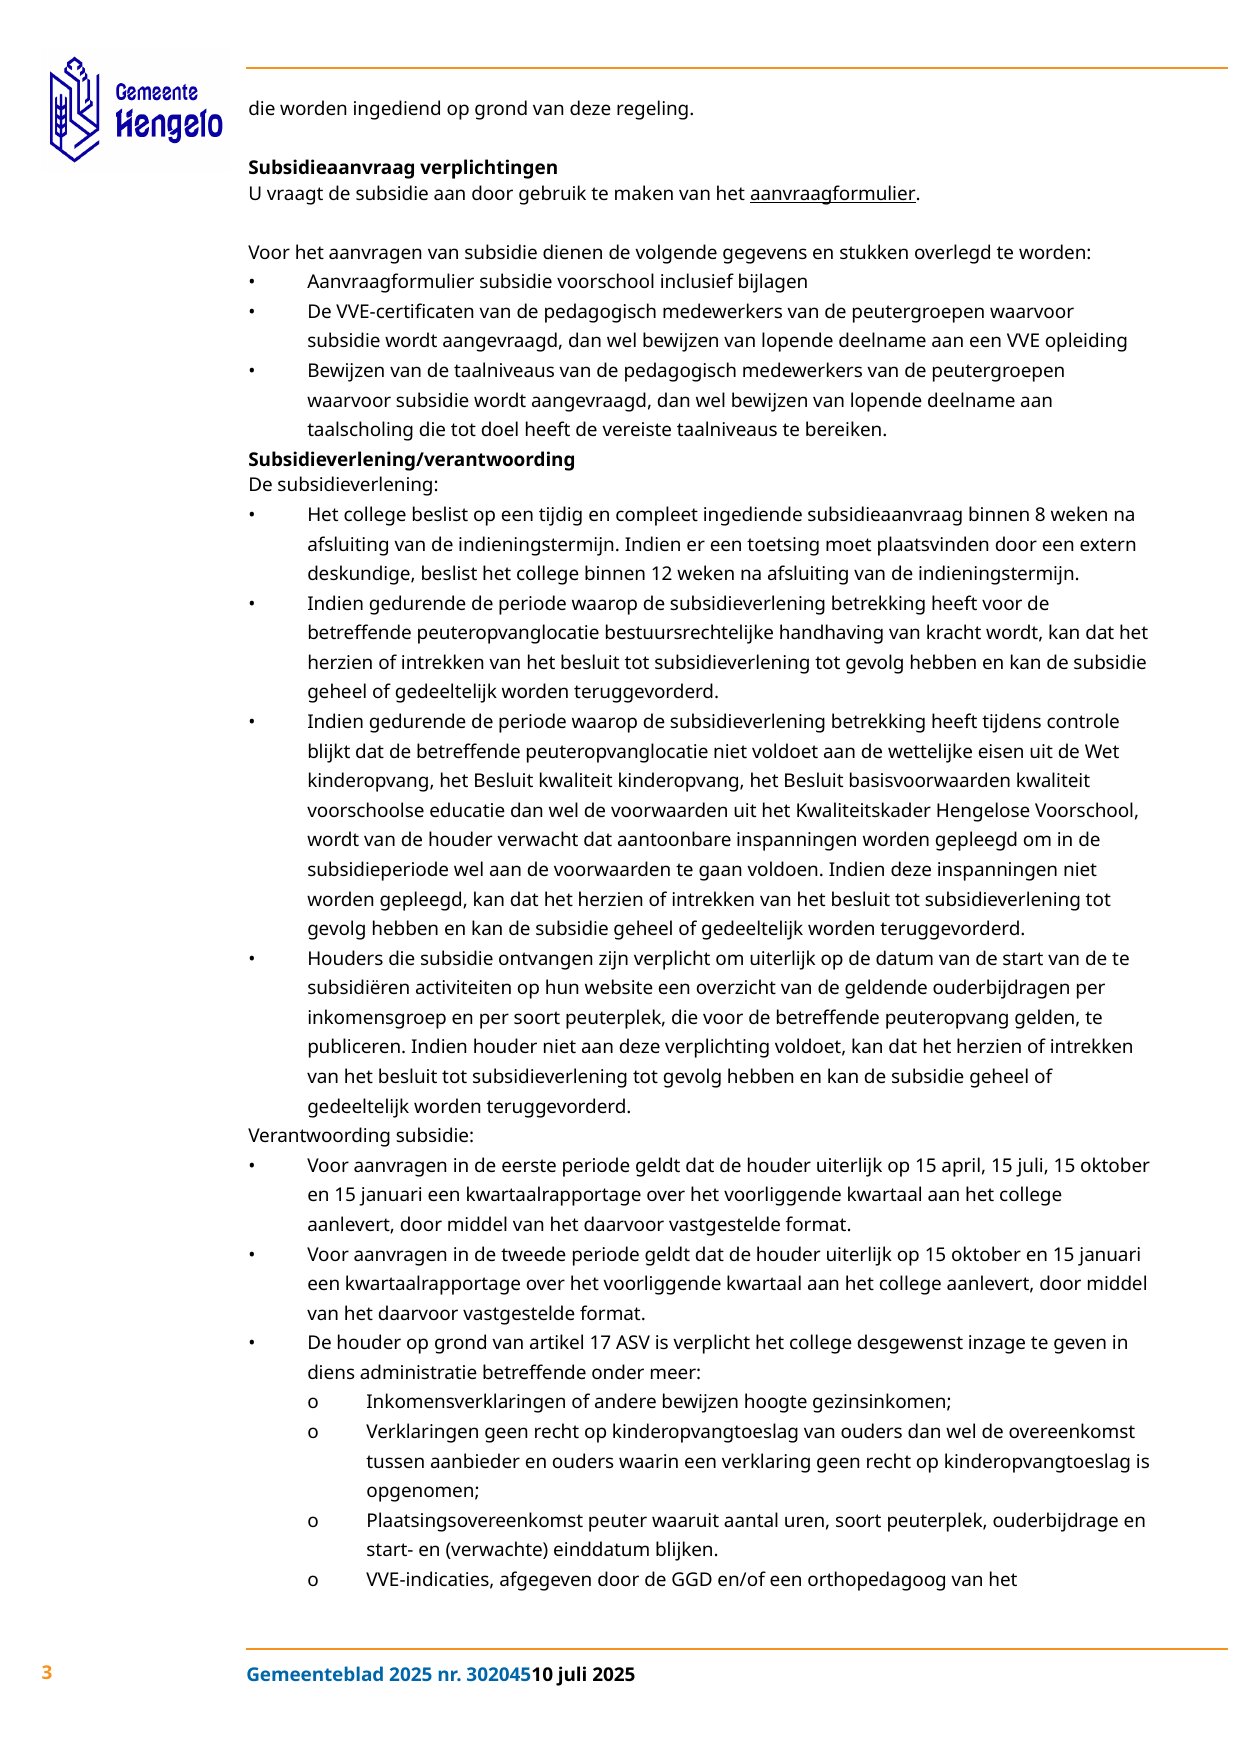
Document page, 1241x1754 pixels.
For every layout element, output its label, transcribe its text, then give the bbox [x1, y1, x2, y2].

text die worden ingediend op grond van deze regeling. [248, 95, 1152, 121]
list Plaatsingsovereenkomst peuter waaruit aantal uren, soort peuterplek, ouderbijdrage en start- en (verwachte) einddatum blijken. [307, 1507, 1152, 1562]
list Aanvraagformulier subsidie voorschool inclusief bijlagen [248, 268, 1152, 294]
list De houder op grond van artikel 17 ASV is verplicht het college desgewenst inzage te geven in diens administratie betreffende onder meer: [248, 1329, 1152, 1385]
text Voor het aanvragen van subsidie dienen de volgende gegevens en stukken overlegd te worden: [248, 239, 1152, 264]
text Verantwoording subsidie: [248, 1122, 1152, 1148]
list Inkomensverklaringen of andere bewijzen hoogte gezinsinkomen; [307, 1389, 1152, 1414]
picture [41, 47, 231, 172]
list Houders die subsidie ontvangen zijn verplicht om uiterlijk op de datum van de start van de te subsidiëren activiteiten op hun website een overzicht van de geldende ouderbijdragen per inkomensgroep en per soort peuterplek, die voor de betreffende peuteropvang gelden, te publiceren. Indien houder niet aan deze verplichting voldoet, kan dat het herzien of intrekken van het besluit tot subsidieverlening tot gevolg hebben en kan de subsidie geheel of gedeeltelijk worden teruggevorderd. [248, 945, 1152, 1119]
list Indien gedurende de periode waarop de subsidieverlening betrekking heeft voor de betreffende peuteropvanglocatie bestuursrechtelijke handhaving van kracht wordt, kan dat het herzien of intrekken van het besluit tot subsidieverlening tot gevolg hebben en kan de subsidie geheel of gedeeltelijk worden teruggevorderd. [248, 590, 1152, 704]
list Voor aanvragen in de eerste periode geldt dat de houder uiterlijk op 15 april, 15 juli, 15 oktober en 15 januari een kwartaalrapportage over het voorliggende kwartaal aan het college aanlevert, door middel van het daarvoor vastgestelde format. [248, 1152, 1152, 1237]
text U vraagt de subsidie aan door gebruik te maken van het aanvraagformulier. [248, 180, 1152, 205]
text Subsidieaanvraag verplichtingen [248, 154, 1152, 180]
text De subsidieverlening: [248, 472, 1152, 497]
list De VVE-certificaten van de pedagogisch medewerkers van de peutergroepen waarvoor subsidie wordt aangevraagd, dan wel bewijzen van lopende deelname aan een VVE opleiding [248, 298, 1152, 353]
list Voor aanvragen in de tweede periode geldt dat de houder uiterlijk op 15 oktober en 15 januari een kwartaalrapportage over het voorliggende kwartaal aan het college aanlevert, door middel van het daarvoor vastgestelde format. [248, 1241, 1152, 1326]
list Indien gedurende de periode waarop de subsidieverlening betrekking heeft tijdens controle blijkt dat de betreffende peuteropvanglocatie niet voldoet aan de wettelijke eisen uit de Wet kinderopvang, het Besluit kwaliteit kinderopvang, het Besluit basisvoorwaarden kwaliteit voorschoolse educatie dan wel de voorwaarden uit het Kwaliteitskader Hengelose Voorschool, wordt van de houder verwacht dat aantoonbare inspanningen worden gepleegd om in de subsidieperiode wel aan de voorwaarden te gaan voldoen. Indien deze inspanningen niet worden gepleegd, kan dat het herzien of intrekken van het besluit tot subsidieverlening tot gevolg hebben en kan de subsidie geheel of gedeeltelijk worden teruggevorderd. [248, 708, 1152, 941]
list Het college beslist op een tijdig en compleet ingediende subsidieaanvraag binnen 8 weken na afsluiting van de indieningstermijn. Indien er een toetsing moet plaatsvinden door een extern deskundige, beslist het college binnen 12 weken na afsluiting van de indieningstermijn. [248, 501, 1152, 586]
list Bewijzen van de taalniveaus van de pedagogisch medewerkers van de peutergroepen waarvoor subsidie wordt aangevraagd, dan wel bewijzen van lopende deelname aan taalscholing die tot doel heeft de vereiste taalniveaus te bereiken. [248, 357, 1152, 442]
text Subsidieverlening/verantwoording [248, 446, 1152, 472]
list Verklaringen geen recht op kinderopvangtoeslag van ouders dan wel de overeenkomst tussen aanbieder en ouders waarin een verklaring geen recht op kinderopvangtoeslag is opgenomen; [307, 1418, 1152, 1503]
list VVE-indicaties, afgegeven door de GGD en/of een orthopedagoog van het [307, 1566, 1152, 1592]
